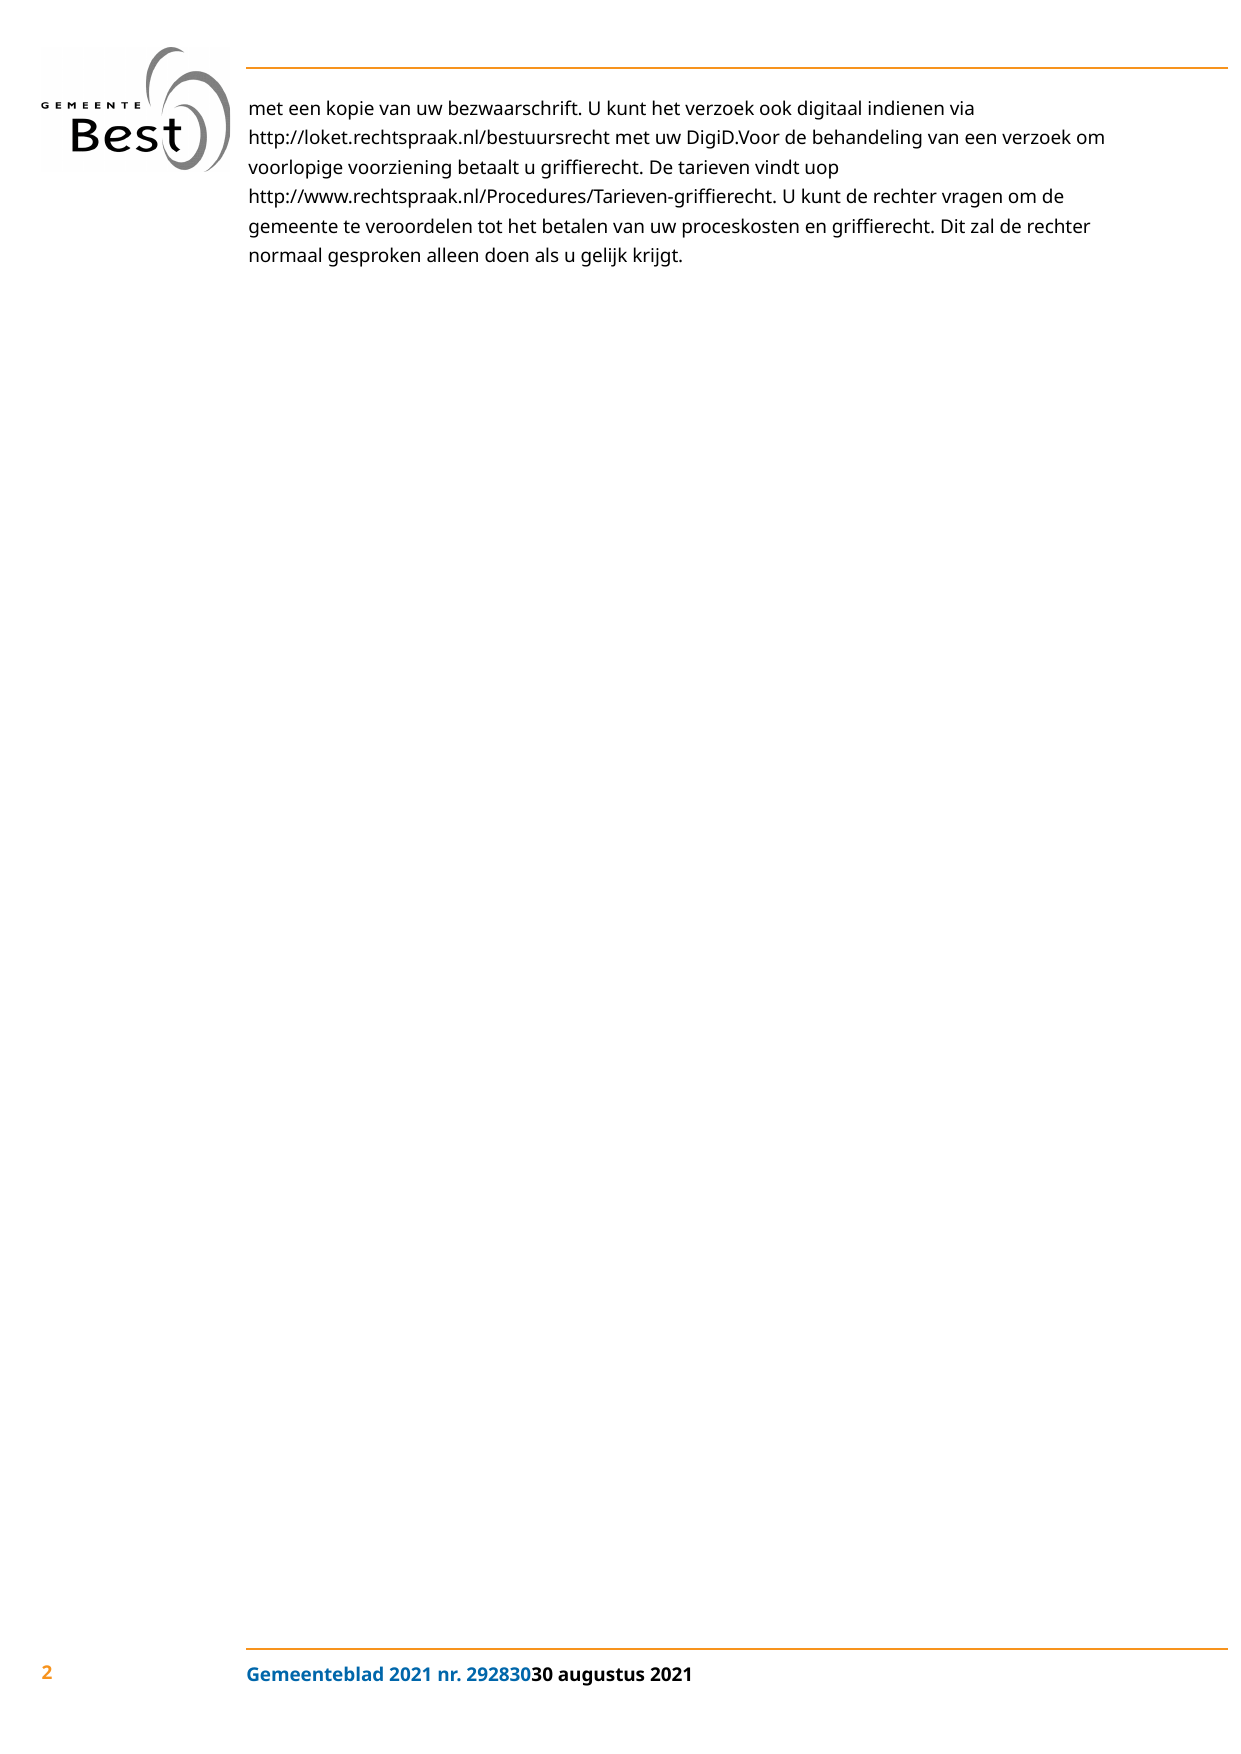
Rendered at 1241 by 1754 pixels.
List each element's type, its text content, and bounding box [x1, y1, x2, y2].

text met een kopie van uw bezwaarschrift. U kunt het verzoek ook digitaal indienen via http://loket.rechtspraak.nl/bestuursrecht met uw DigiD.Voor de behandeling van een verzoek om voorlopige voorziening betaalt u griffierecht. De tarieven vindt uop http://www.rechtspraak.nl/Procedures/Tarieven-griffierecht. U kunt de rechter vragen om de gemeente te veroordelen tot het betalen van uw proceskosten en griffierecht. Dit zal de rechter normaal gesproken alleen doen als u gelijk krijgt. [248, 95, 1152, 268]
picture [41, 47, 231, 172]
